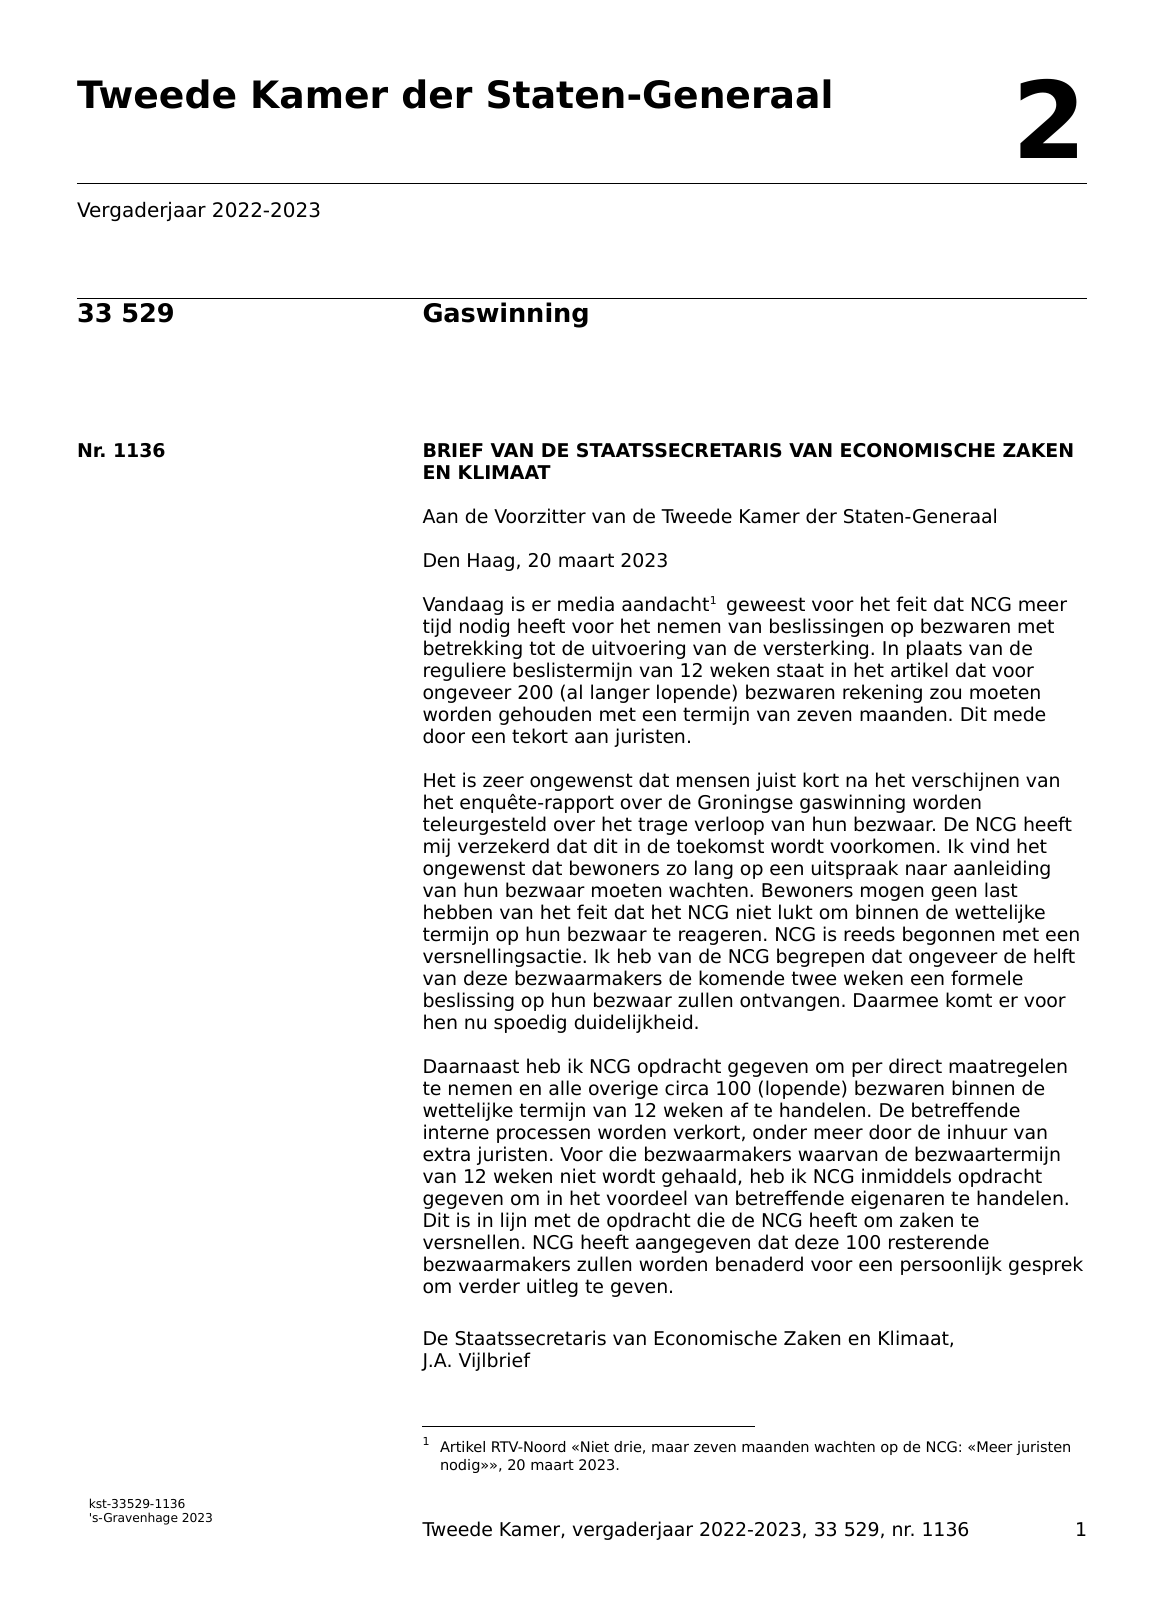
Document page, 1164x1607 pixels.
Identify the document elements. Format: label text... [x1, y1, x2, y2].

table_header 2 [886, 59, 1087, 183]
text De Staatssecretaris van Economische Zaken en Klimaat, J.A. Vijlbrief [422, 1328, 1087, 1372]
text Vandaag is er media aandacht geweest voor het feit dat NCG meer tijd nodig heeft voor het nemen van beslissingen op bezwaren met betrekking tot de uitvoering van de versterking. In plaats van de reguliere beslistermijn van 12 weken staat in het artikel dat voor ongeveer 200 (al langer lopende) bezwaren rekening zou moeten worden gehouden met een termijn van zeven maanden. Dit mede door een tekort aan juristen. [422, 594, 1087, 748]
text 's-Gravenhage 2023 [88, 1511, 323, 1525]
text Den Haag, 20 maart 2023 [422, 550, 1087, 572]
text Daarnaast heb ik NCG opdracht gegeven om per direct maatregelen te nemen en alle overige circa 100 (lopende) bezwaren binnen de wettelijke termijn van 12 weken af te handelen. De betreffende interne processen worden verkort, onder meer door de inhuur van extra juristen. Voor die bezwaarmakers waarvan de bezwaartermijn van 12 weken niet wordt gehaald, heb ik NCG inmiddels opdracht gegeven om in het voordeel van betreffende eigenaren te handelen. Dit is in lijn met de opdracht die de NCG heeft om zaken te versnellen. NCG heeft aangegeven dat deze 100 resterende bezwaarmakers zullen worden benaderd voor een persoonlijk gesprek om verder uitleg te geven. [422, 1056, 1087, 1298]
text Aan de Voorzitter van de Tweede Kamer der Staten-Generaal [422, 506, 1087, 528]
subtitle 33 529 Gaswinning [77, 299, 1087, 329]
table_header Tweede Kamer der Staten-Generaal [77, 59, 886, 183]
text kst-33529-1136 [88, 1497, 323, 1511]
text Het is zeer ongewenst dat mensen juist kort na het verschijnen van het enquête-rapport over de Groningse gaswinning worden teleurgesteld over het trage verloop van hun bezwaar. De NCG heeft mij verzekerd dat dit in de toekomst wordt voorkomen. Ik vind het ongewenst dat bewoners zo lang op een uitspraak naar aanleiding van hun bezwaar moeten wachten. Bewoners mogen geen last hebben van het feit dat het NCG niet lukt om binnen de wettelijke termijn op hun bezwaar te reageren. NCG is reeds begonnen met een versnellingsactie. Ik heb van de NCG begrepen dat ongeveer de helft van deze bezwaarmakers de komende twee weken een formele beslissing op hun bezwaar zullen ontvangen. Daarmee komt er voor hen nu spoedig duidelijkheid. [422, 770, 1087, 1034]
table_cell Vergaderjaar 2022-2023 [77, 184, 1087, 298]
subtitle Nr. 1136 BRIEF VAN DE STAATSSECRETARIS VAN ECONOMISCHE ZAKEN EN KLIMAAT [77, 440, 1087, 484]
text Artikel RTV-Noord «Niet drie, maar zeven maanden wachten op de NCG: «Meer juristen nodig»», 20 maart 2023. [422, 1435, 1087, 1474]
